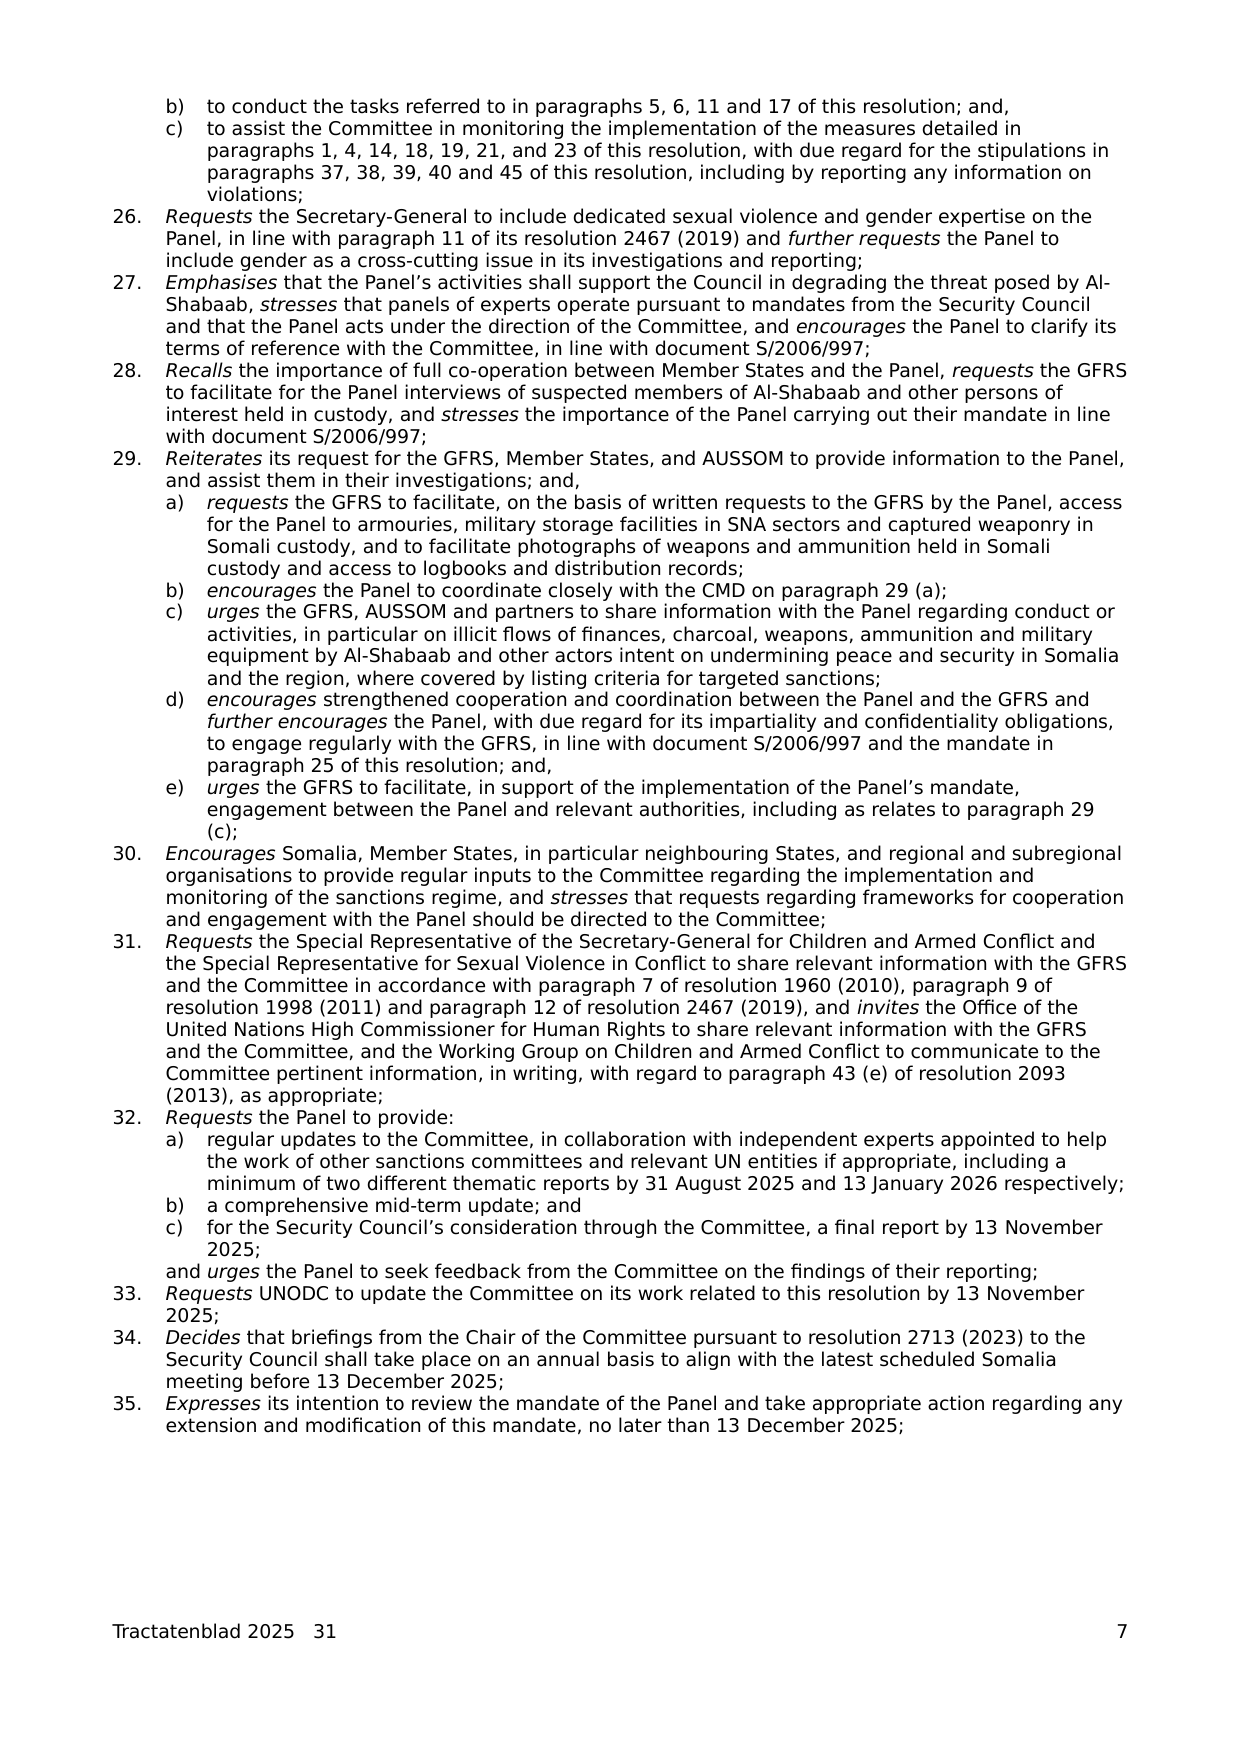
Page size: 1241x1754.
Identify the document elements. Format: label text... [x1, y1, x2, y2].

text b) to conduct the tasks referred to in paragraphs 5, 6, 11 and 17 of this resolution; and, [165, 96, 1128, 118]
text d) encourages strengthened cooperation and coordination between the Panel and the GFRS and further encourages the Panel, with due regard for its impartiality and confidentiality obligations, to engage regularly with the GFRS, in line with document S/2006/997 and the mandate in paragraph 25 of this resolution; and, [165, 689, 1128, 777]
text b) encourages the Panel to coordinate closely with the CMD on paragraph 29 (a); [165, 579, 1128, 601]
text b) a comprehensive mid-term update; and [165, 1195, 1128, 1217]
text 31. Requests the Special Representative of the Secretary-General for Children and Armed Conflict and the Special Representative for Sexual Violence in Conflict to share relevant information with the GFRS and the Committee in accordance with paragraph 7 of resolution 1960 (2010), paragraph 9 of resolution 1998 (2011) and paragraph 12 of resolution 2467 (2019), and invites the Office of the United Nations High Commissioner for Human Rights to share relevant information with the GFRS and the Committee, and the Working Group on Children and Armed Conflict to communicate to the Committee pertinent information, in writing, with regard to paragraph 43 (e) of resolution 2093 (2013), as appropriate; [112, 931, 1128, 1107]
text a) requests the GFRS to facilitate, on the basis of written requests to the GFRS by the Panel, access for the Panel to armouries, military storage facilities in SNA sectors and captured weaponry in Somali custody, and to facilitate photographs of weapons and ammunition held in Somali custody and access to logbooks and distribution records; [165, 492, 1128, 579]
text 32. Requests the Panel to provide: [112, 1107, 1128, 1129]
text 34. Decides that briefings from the Chair of the Committee pursuant to resolution 2713 (2023) to the Security Council shall take place on an annual basis to align with the latest scheduled Somalia meeting before 13 December 2025; [112, 1327, 1128, 1393]
text e) urges the GFRS to facilitate, in support of the implementation of the Panel’s mandate, engagement between the Panel and relevant authorities, including as relates to paragraph 29 (c); [165, 777, 1128, 843]
text 35. Expresses its intention to review the mandate of the Panel and take appropriate action regarding any extension and modification of this mandate, no later than 13 December 2025; [112, 1393, 1128, 1437]
text a) regular updates to the Committee, in collaboration with independent experts appointed to help the work of other sanctions committees and relevant UN entities if appropriate, including a minimum of two different thematic reports by 31 August 2025 and 13 January 2026 respectively; [165, 1129, 1128, 1195]
text c) urges the GFRS, AUSSOM and partners to share information with the Panel regarding conduct or activities, in particular on illicit flows of finances, charcoal, weapons, ammunition and military equipment by Al-Shabaab and other actors intent on undermining peace and security in Somalia and the region, where covered by listing criteria for targeted sanctions; [165, 601, 1128, 689]
text 27. Emphasises that the Panel’s activities shall support the Council in degrading the threat posed by Al-Shabaab, stresses that panels of experts operate pursuant to mandates from the Security Council and that the Panel acts under the direction of the Committee, and encourages the Panel to clarify its terms of reference with the Committee, in line with document S/2006/997; [112, 272, 1128, 360]
text 33. Requests UNODC to update the Committee on its work related to this resolution by 13 November 2025; [112, 1283, 1128, 1327]
text c) for the Security Council’s consideration through the Committee, a final report by 13 November 2025; [165, 1217, 1128, 1261]
text 28. Recalls the importance of full co-operation between Member States and the Panel, requests the GFRS to facilitate for the Panel interviews of suspected members of Al-Shabaab and other persons of interest held in custody, and stresses the importance of the Panel carrying out their mandate in line with document S/2006/997; [112, 360, 1128, 448]
text c) to assist the Committee in monitoring the implementation of the measures detailed in paragraphs 1, 4, 14, 18, 19, 21, and 23 of this resolution, with due regard for the stipulations in paragraphs 37, 38, 39, 40 and 45 of this resolution, including by reporting any information on violations; [165, 118, 1128, 206]
text 26. Requests the Secretary-General to include dedicated sexual violence and gender expertise on the Panel, in line with paragraph 11 of its resolution 2467 (2019) and further requests the Panel to include gender as a cross-cutting issue in its investigations and reporting; [112, 206, 1128, 272]
text and urges the Panel to seek feedback from the Committee on the findings of their reporting; [165, 1261, 1128, 1283]
text 29. Reiterates its request for the GFRS, Member States, and AUSSOM to provide information to the Panel, and assist them in their investigations; and, [112, 448, 1128, 492]
text 30. Encourages Somalia, Member States, in particular neighbouring States, and regional and subregional organisations to provide regular inputs to the Committee regarding the implementation and monitoring of the sanctions regime, and stresses that requests regarding frameworks for cooperation and engagement with the Panel should be directed to the Committee; [112, 843, 1128, 931]
